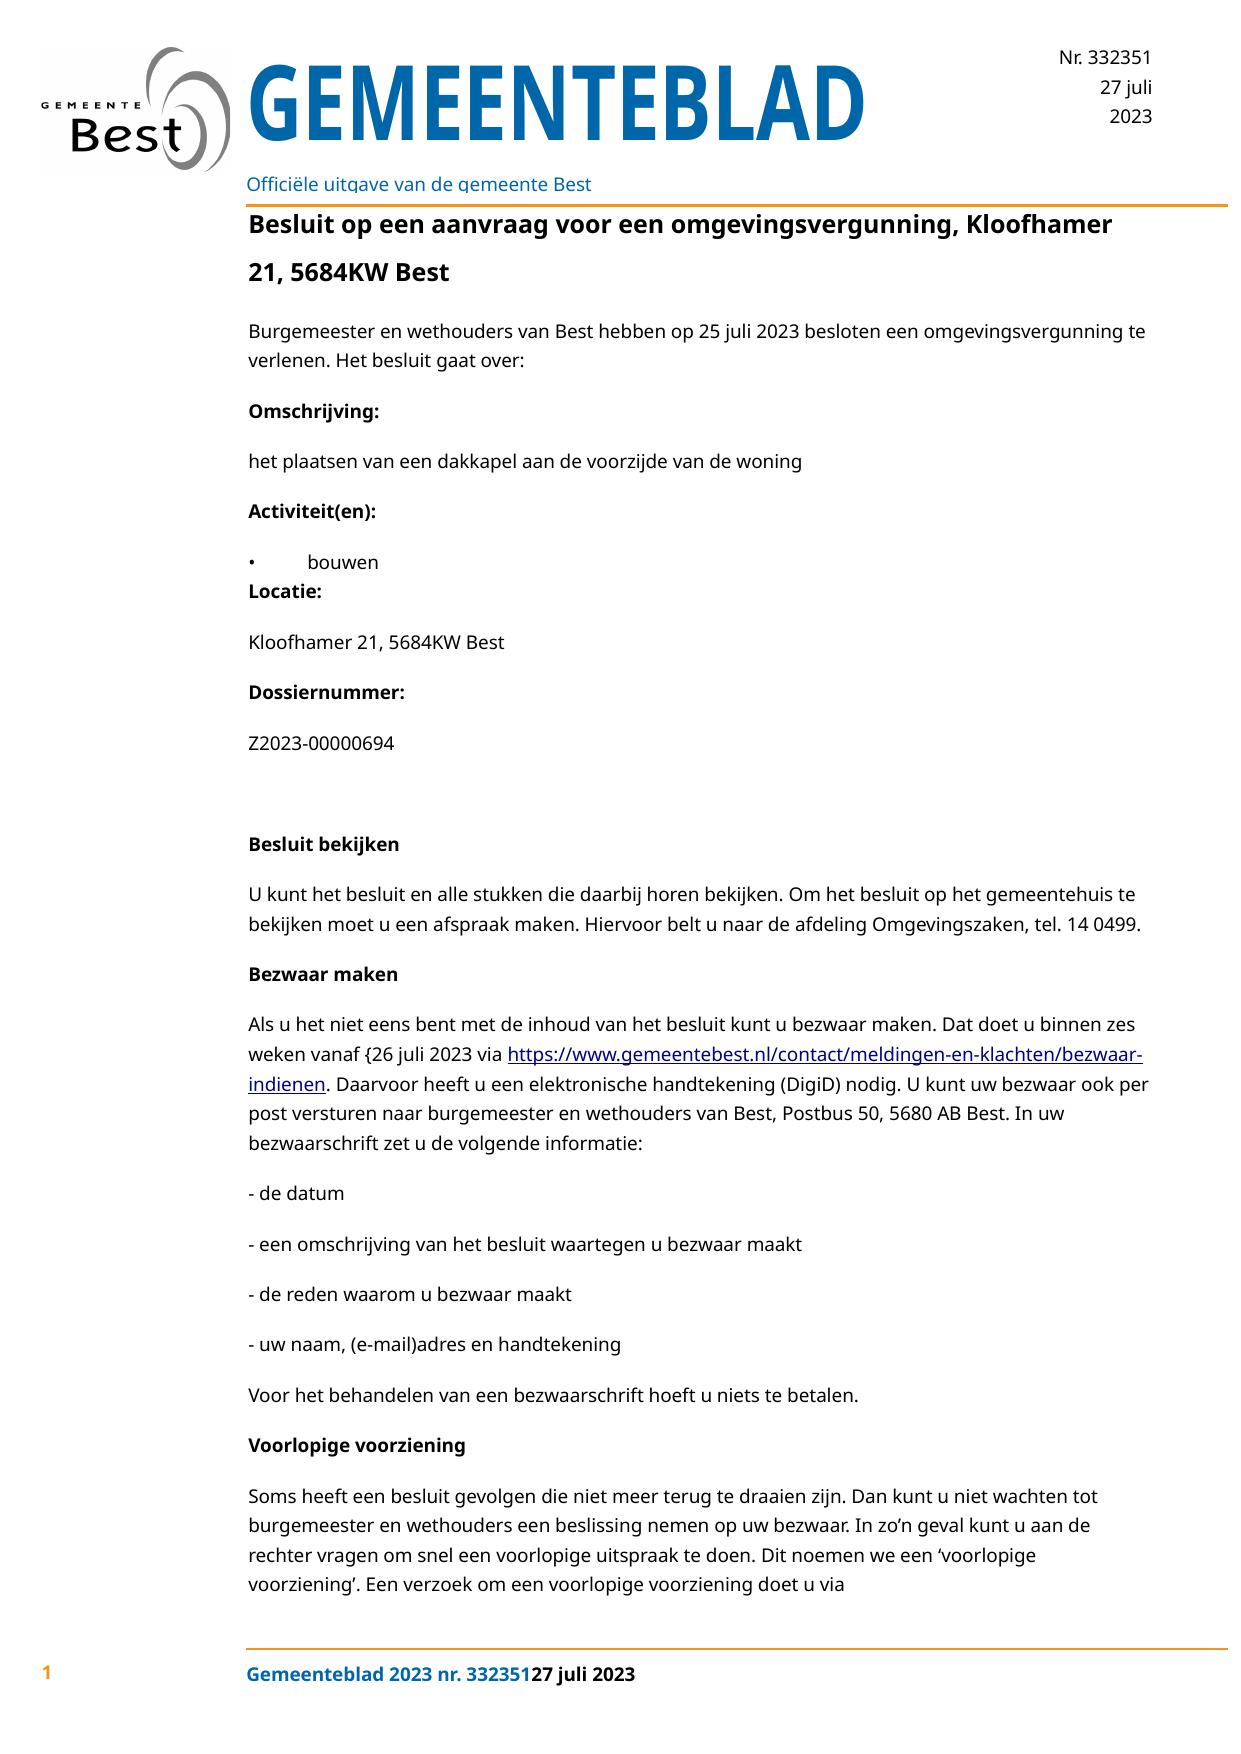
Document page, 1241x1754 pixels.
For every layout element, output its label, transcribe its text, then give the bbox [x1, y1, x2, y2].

text Besluit op een aanvraag voor een omgevingsvergunning, Kloofhamer 21, 5684KW Best [248, 207, 1152, 288]
text - een omschrijving van het besluit waartegen u bezwaar maakt [248, 1231, 1152, 1257]
text - de datum [248, 1180, 1152, 1206]
picture [41, 47, 231, 172]
text Activiteit(en): [248, 499, 1152, 524]
text Z2023-00000694 [248, 730, 1152, 756]
text Als u het niet eens bent met de inhoud van het besluit kunt u bezwaar maken. Dat doet u binnen zes weken vanaf {26 juli 2023 via https://www.gemeentebest.nl/contact/meldingen-en-klachten/bezwaar-indienen. Daarvoor heeft u een elektronische handtekening (DigiD) nodig. U kunt uw bezwaar ook per post versturen naar burgemeester en wethouders van Best, Postbus 50, 5680 AB Best. In uw bezwaarschrift zet u de volgende informatie: [248, 1012, 1152, 1156]
text Voorlopige voorziening [248, 1432, 1152, 1458]
text Burgemeester en wethouders van Best hebben op 25 juli 2023 besloten een omgevingsvergunning te verlenen. Het besluit gaat over: [248, 318, 1152, 373]
text Bezwaar maken [248, 961, 1152, 987]
text Locatie: [248, 579, 1152, 604]
text U kunt het besluit en alle stukken die daarbij horen bekijken. Om het besluit op het gemeentehuis te bekijken moet u een afspraak maken. Hiervoor belt u naar de afdeling Omgevingszaken, tel. 14 0499. [248, 881, 1152, 937]
text Omschrijving: [248, 398, 1152, 424]
text Voor het behandelen van een bezwaarschrift hoeft u niets te betalen. [248, 1382, 1152, 1408]
text - uw naam, (e-mail)adres en handtekening [248, 1332, 1152, 1357]
list bouwen [248, 549, 1152, 575]
text Dossiernummer: [248, 679, 1152, 705]
text het plaatsen van een dakkapel aan de voorzijde van de woning [248, 448, 1152, 474]
text Kloofhamer 21, 5684KW Best [248, 629, 1152, 655]
text Soms heeft een besluit gevolgen die niet meer terug te draaien zijn. Dan kunt u niet wachten tot burgemeester en wethouders een beslissing nemen op uw bezwaar. In zo’n geval kunt u aan de rechter vragen om snel een voorlopige uitspraak te doen. Dit noemen we een ‘voorlopige voorziening’. Een verzoek om een voorlopige voorziening doet u via [248, 1483, 1152, 1597]
text - de reden waarom u bezwaar maakt [248, 1281, 1152, 1307]
text Besluit bekijken [248, 831, 1152, 857]
